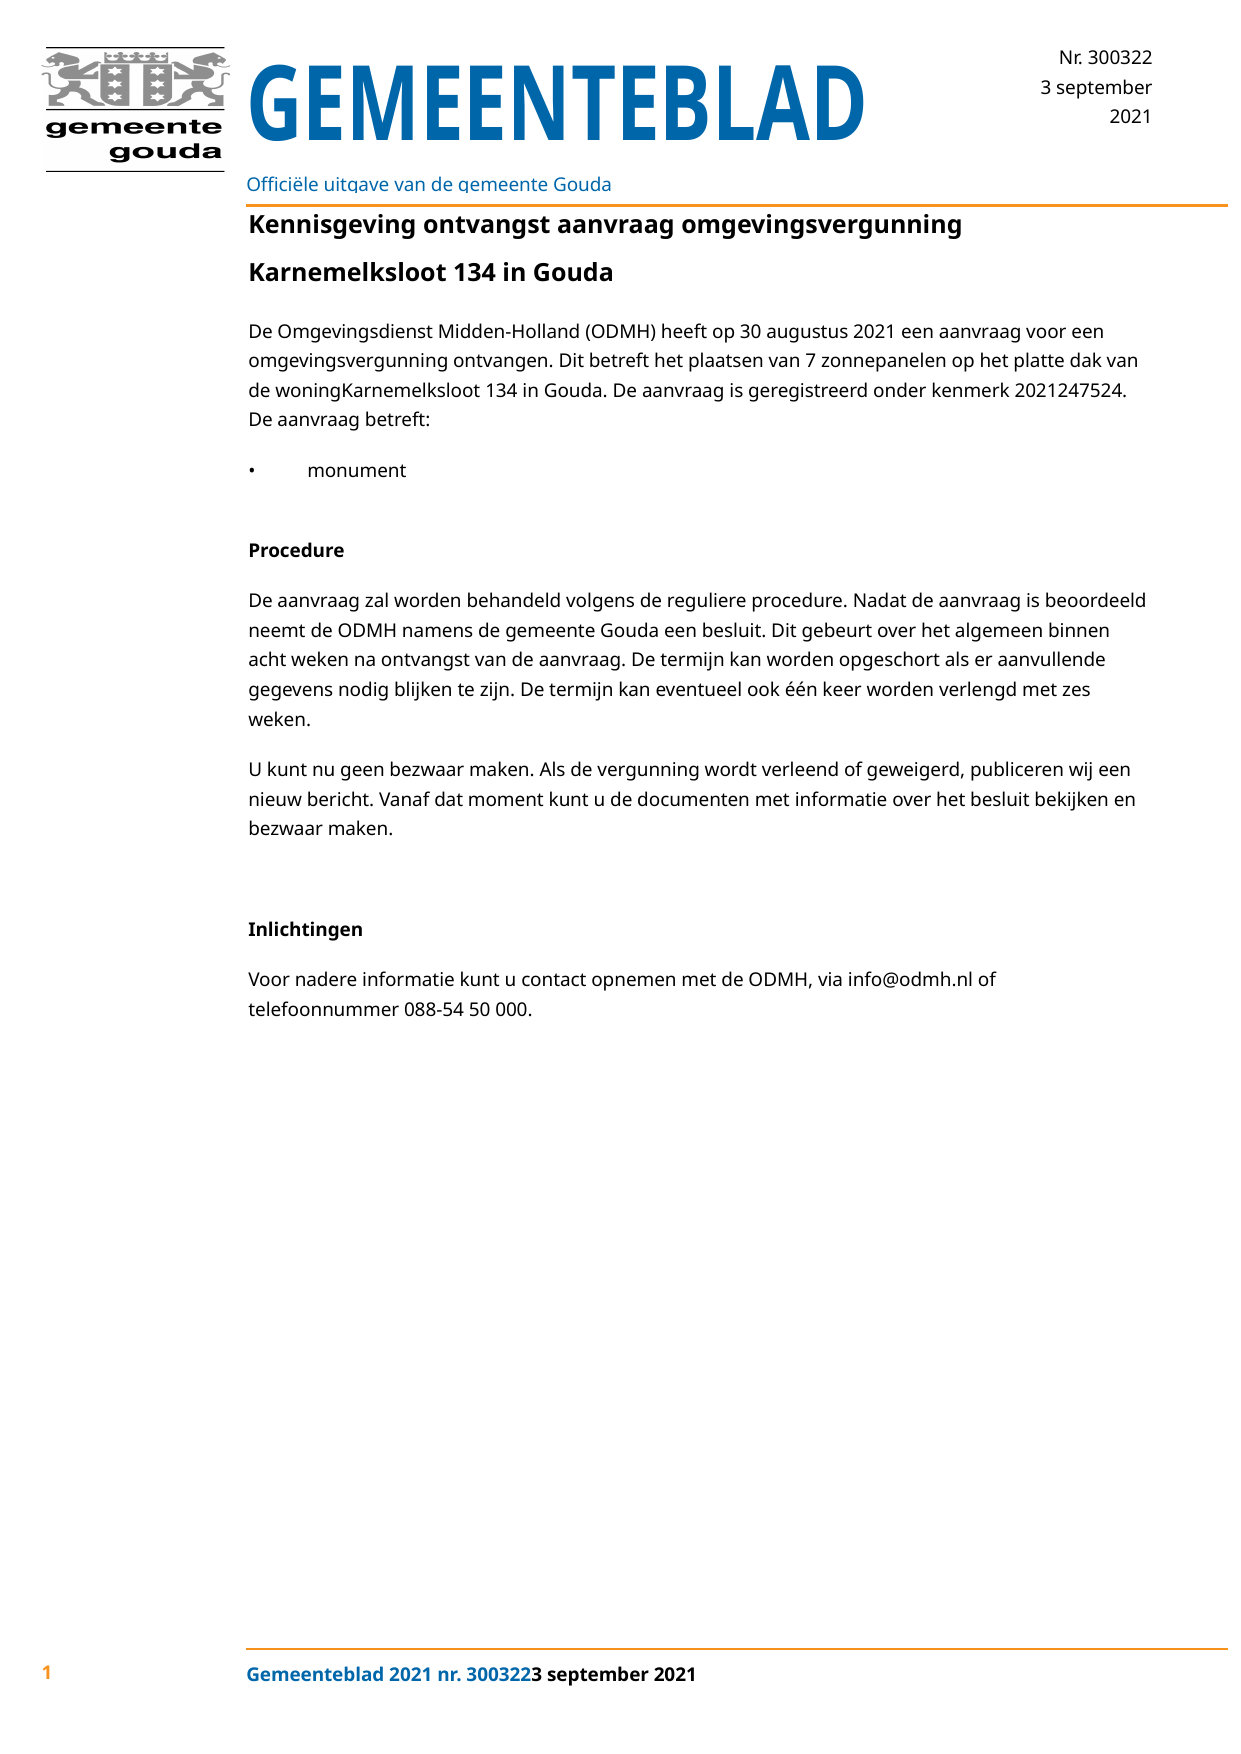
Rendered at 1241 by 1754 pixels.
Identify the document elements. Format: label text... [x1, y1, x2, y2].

text U kunt nu geen bezwaar maken. Als de vergunning wordt verleend of geweigerd, publiceren wij een nieuw bericht. Vanaf dat moment kunt u de documenten met informatie over het besluit bekijken en bezwaar maken. [248, 756, 1152, 841]
text Procedure [248, 537, 1152, 563]
text Voor nadere informatie kunt u contact opnemen met de ODMH, via info@odmh.nl of telefoonnummer 088-54 50 000. [248, 967, 1152, 1022]
text Kennisgeving ontvangst aanvraag omgevingsvergunning Karnemelksloot 134 in Gouda [248, 207, 1152, 288]
text De Omgevingsdienst Midden-Holland (ODMH) heeft op 30 augustus 2021 een aanvraag voor een omgevingsvergunning ontvangen. Dit betreft het plaatsen van 7 zonnepanelen op het platte dak van de woningKarnemelksloot 134 in Gouda. De aanvraag is geregistreerd onder kenmerk 2021247524. De aanvraag betreft: [248, 318, 1152, 432]
picture [41, 47, 231, 172]
list monument [248, 457, 1152, 483]
text De aanvraag zal worden behandeld volgens de reguliere procedure. Nadat de aanvraag is beoordeeld neemt de ODMH namens de gemeente Gouda een besluit. Dit gebeurt over het algemeen binnen acht weken na ontvangst van de aanvraag. De termijn kan worden opgeschort als er aanvullende gegevens nodig blijken te zijn. De termijn kan eventueel ook één keer worden verlengd met zes weken. [248, 587, 1152, 732]
text Inlichtingen [248, 916, 1152, 942]
